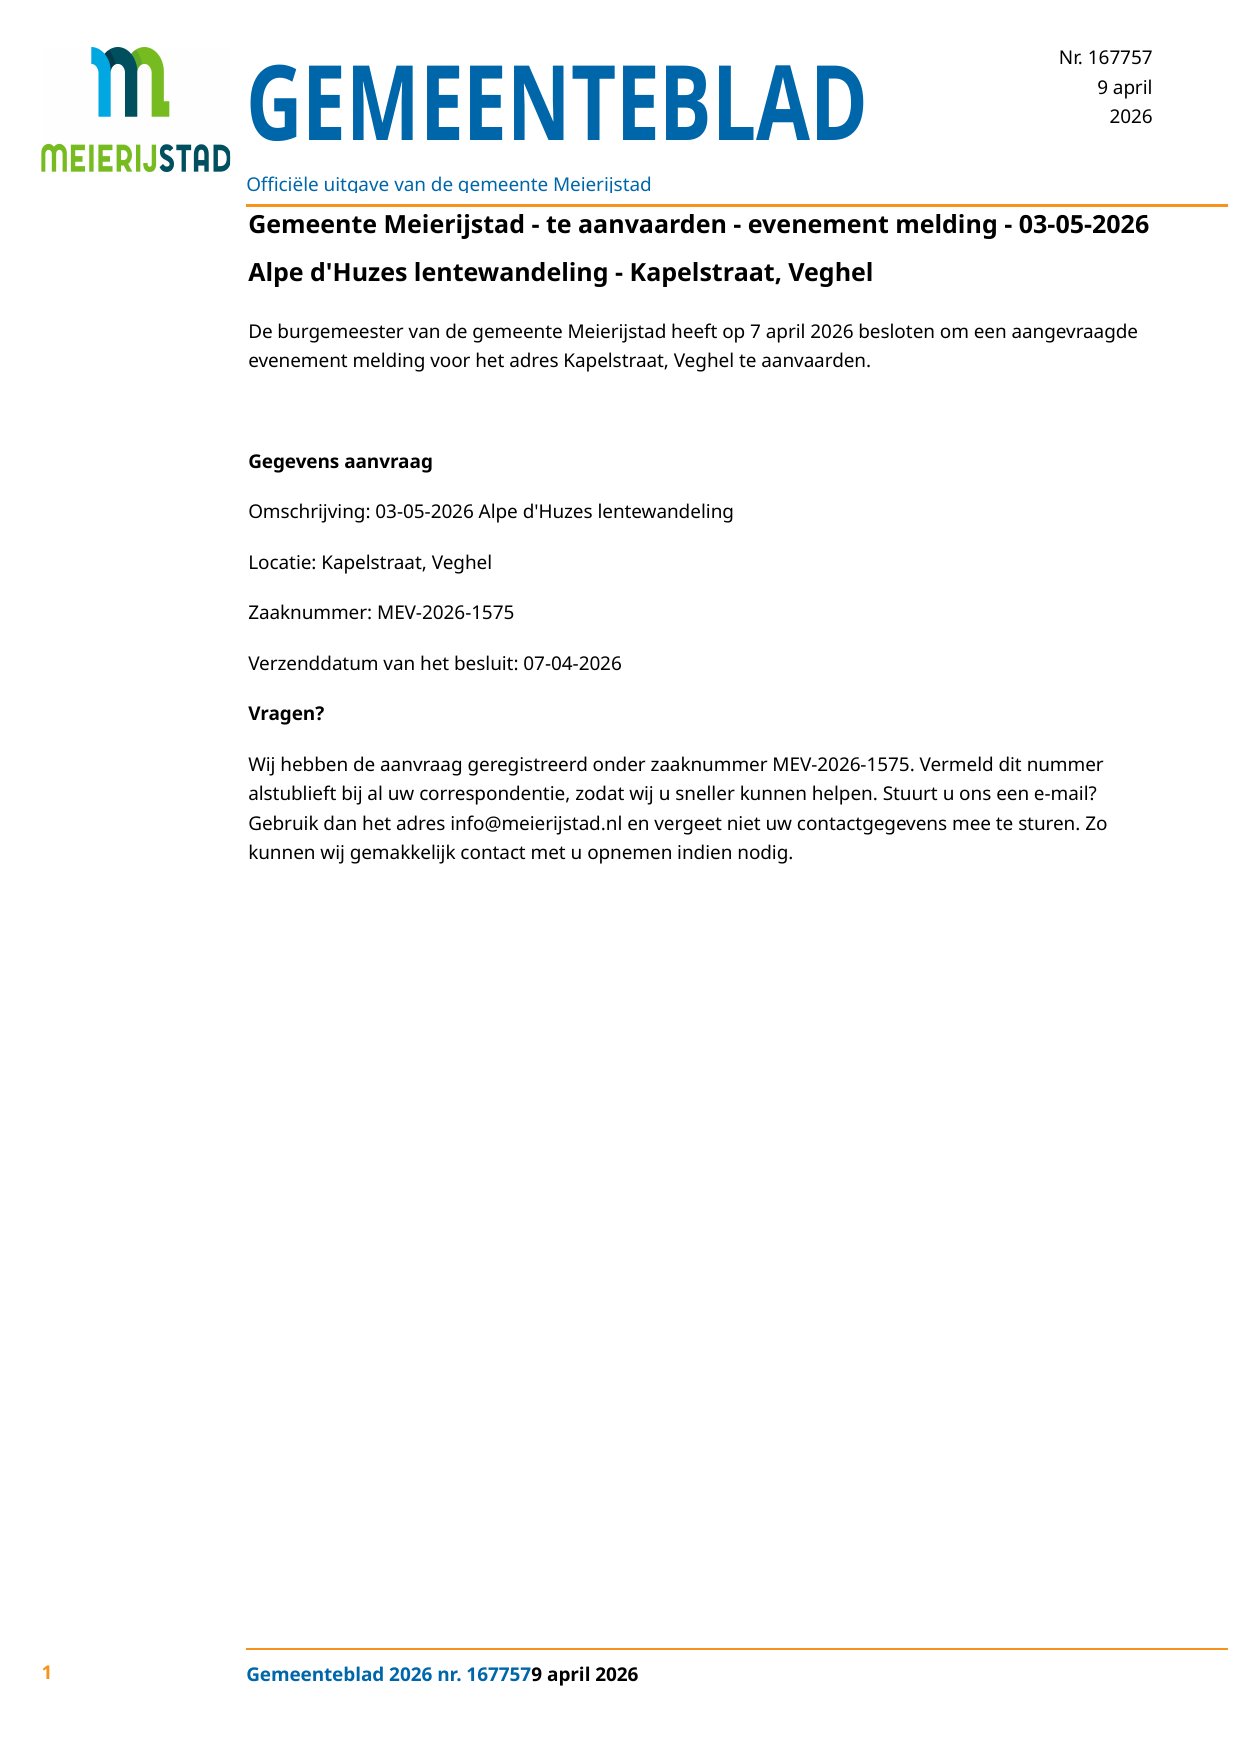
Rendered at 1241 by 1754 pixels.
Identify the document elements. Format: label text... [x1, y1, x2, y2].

text Locatie: Kapelstraat, Veghel [248, 549, 1152, 575]
text De burgemeester van de gemeente Meierijstad heeft op 7 april 2026 besloten om een aangevraagde evenement melding voor het adres Kapelstraat, Veghel te aanvaarden. [248, 318, 1152, 373]
text Omschrijving: 03-05-2026 Alpe d'Huzes lentewandeling [248, 499, 1152, 524]
text Zaaknummer: MEV-2026-1575 [248, 599, 1152, 625]
picture [41, 47, 231, 172]
text Gegevens aanvraag [248, 448, 1152, 474]
text Vragen? [248, 700, 1152, 726]
text Wij hebben de aanvraag geregistreerd onder zaaknummer MEV-2026-1575. Vermeld dit nummer alstublieft bij al uw correspondentie, zodat wij u sneller kunnen helpen. Stuurt u ons een e-mail? Gebruik dan het adres info@meierijstad.nl en vergeet niet uw contactgegevens mee te sturen. Zo kunnen wij gemakkelijk contact met u opnemen indien nodig. [248, 751, 1152, 865]
text Gemeente Meierijstad - te aanvaarden - evenement melding - 03-05-2026 Alpe d'Huzes lentewandeling - Kapelstraat, Veghel [248, 207, 1152, 288]
text Verzenddatum van het besluit: 07-04-2026 [248, 650, 1152, 676]
